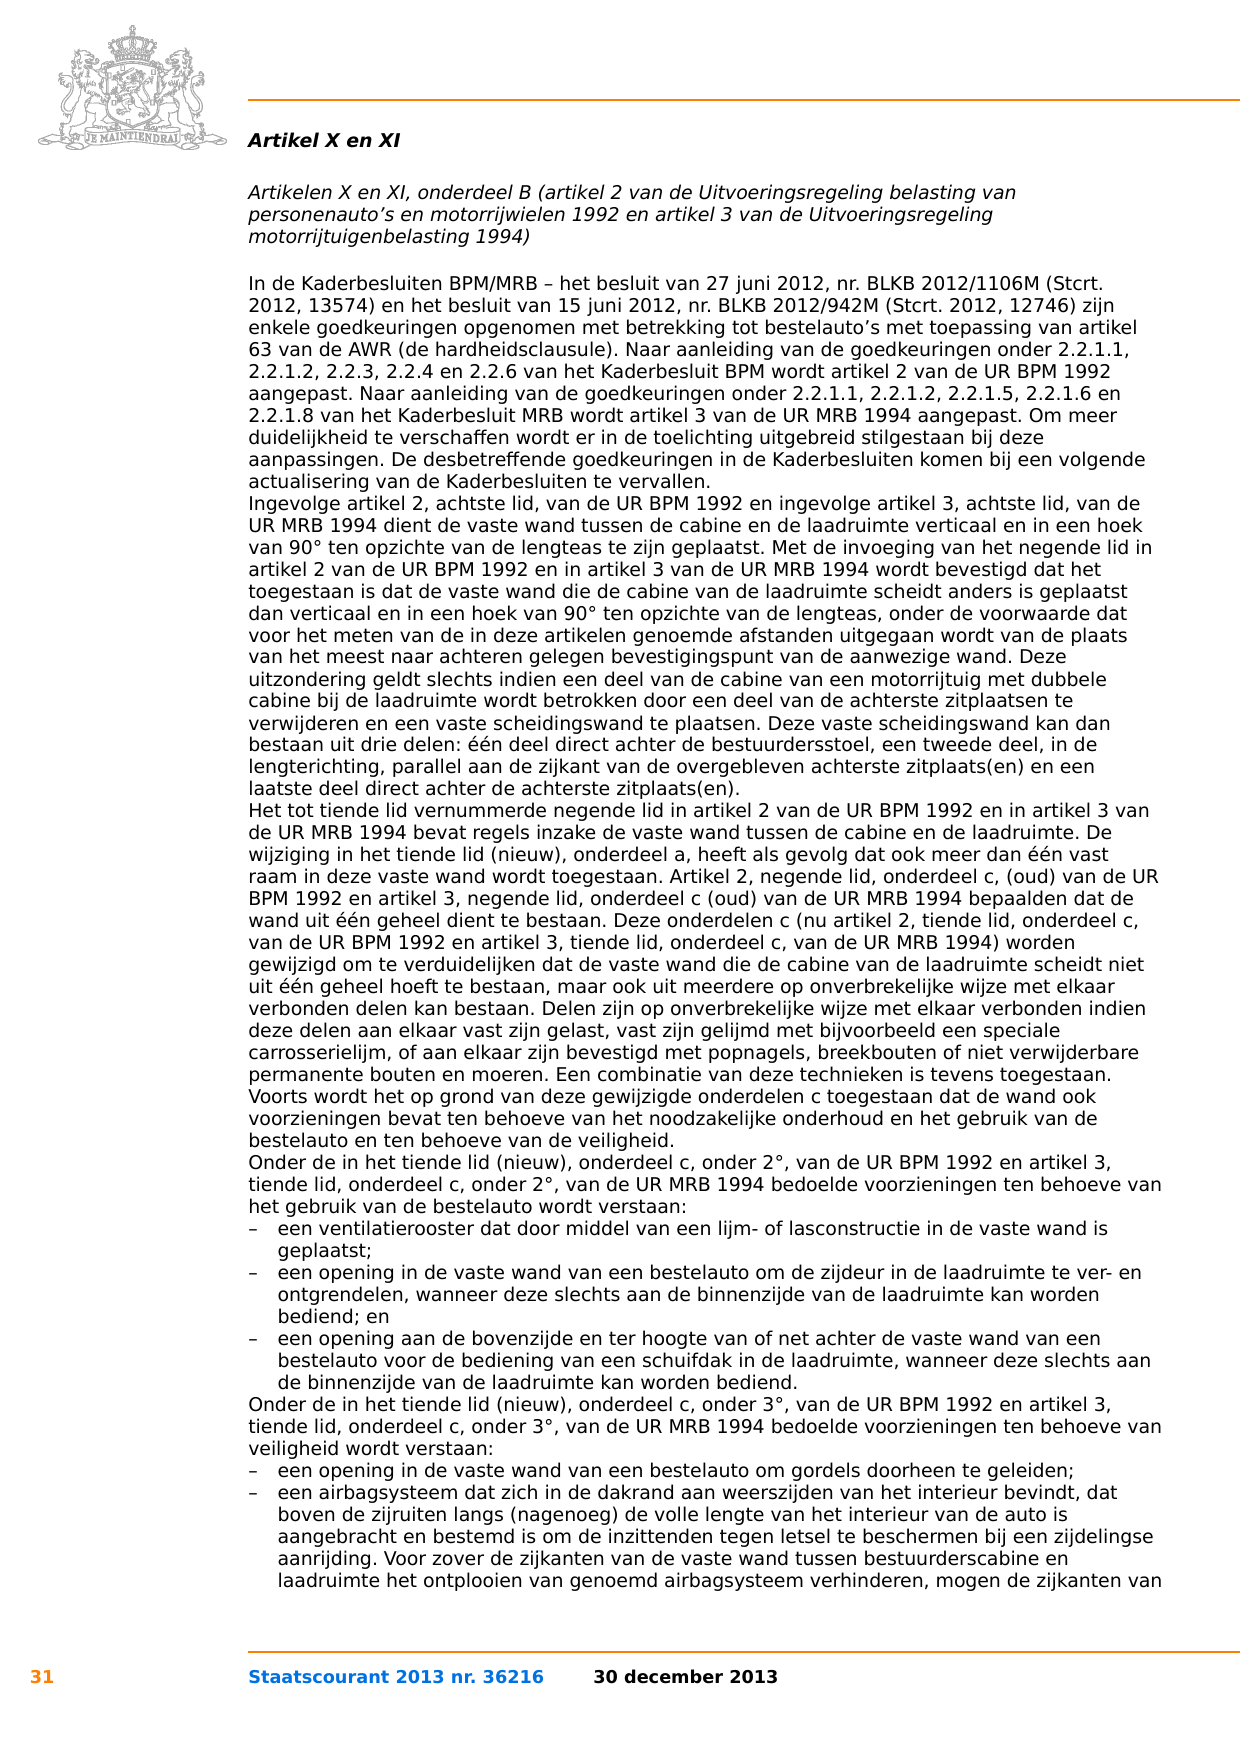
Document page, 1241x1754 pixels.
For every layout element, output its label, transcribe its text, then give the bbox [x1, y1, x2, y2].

text – een opening in de vaste wand van een bestelauto om gordels doorheen te geleiden; [248, 1460, 1163, 1482]
text Het tot tiende lid vernummerde negende lid in artikel 2 van de UR BPM 1992 en in artikel 3 van de UR MRB 1994 bevat regels inzake de vaste wand tussen de cabine en de laadruimte. De wijziging in het tiende lid (nieuw), onderdeel a, heeft als gevolg dat ook meer dan één vast raam in deze vaste wand wordt toegestaan. Artikel 2, negende lid, onderdeel c, (oud) van de UR BPM 1992 en artikel 3, negende lid, onderdeel c (oud) van de UR MRB 1994 bepaalden dat de wand uit één geheel dient te bestaan. Deze onderdelen c (nu artikel 2, tiende lid, onderdeel c, van de UR BPM 1992 en artikel 3, tiende lid, onderdeel c, van de UR MRB 1994) worden gewijzigd om te verduidelijken dat de vaste wand die de cabine van de laadruimte scheidt niet uit één geheel hoeft te bestaan, maar ook uit meerdere op onverbrekelijke wijze met elkaar verbonden delen kan bestaan. Delen zijn op onverbrekelijke wijze met elkaar verbonden indien deze delen aan elkaar vast zijn gelast, vast zijn gelijmd met bijvoorbeeld een speciale carrosserielijm, of aan elkaar zijn bevestigd met popnagels, breekbouten of niet verwijderbare permanente bouten en moeren. Een combinatie van deze technieken is tevens toegestaan. Voorts wordt het op grond van deze gewijzigde onderdelen c toegestaan dat de wand ook voorzieningen bevat ten behoeve van het noodzakelijke onderhoud en het gebruik van de bestelauto en ten behoeve van de veiligheid. [248, 800, 1163, 1152]
subtitle Artikelen X en XI, onderdeel B (artikel 2 van de Uitvoeringsregeling belasting van personenauto’s en motorrijwielen 1992 en artikel 3 van de Uitvoeringsregeling motorrijtuigenbelasting 1994) [248, 182, 1163, 248]
picture [38, 25, 227, 150]
text In de Kaderbesluiten BPM/MRB – het besluit van 27 juni 2012, nr. BLKB 2012/1106M (Stcrt. 2012, 13574) en het besluit van 15 juni 2012, nr. BLKB 2012/942M (Stcrt. 2012, 12746) zijn enkele goedkeuringen opgenomen met betrekking tot bestelauto’s met toepassing van artikel 63 van de AWR (de hardheidsclausule). Naar aanleiding van de goedkeuringen onder 2.2.1.1, 2.2.1.2, 2.2.3, 2.2.4 en 2.2.6 van het Kaderbesluit BPM wordt artikel 2 van de UR BPM 1992 aangepast. Naar aanleiding van de goedkeuringen onder 2.2.1.1, 2.2.1.2, 2.2.1.5, 2.2.1.6 en 2.2.1.8 van het Kaderbesluit MRB wordt artikel 3 van de UR MRB 1994 aangepast. Om meer duidelijkheid te verschaffen wordt er in de toelichting uitgebreid stilgestaan bij deze aanpassingen. De desbetreffende goedkeuringen in de Kaderbesluiten komen bij een volgende actualisering van de Kaderbesluiten te vervallen. [248, 273, 1163, 493]
text – een opening aan de bovenzijde en ter hoogte van of net achter de vaste wand van een bestelauto voor de bediening van een schuifdak in de laadruimte, wanneer deze slechts aan de binnenzijde van de laadruimte kan worden bediend. [248, 1328, 1163, 1394]
subtitle Artikel X en XI [248, 130, 1163, 152]
text Ingevolge artikel 2, achtste lid, van de UR BPM 1992 en ingevolge artikel 3, achtste lid, van de UR MRB 1994 dient de vaste wand tussen de cabine en de laadruimte verticaal en in een hoek van 90° ten opzichte van de lengteas te zijn geplaatst. Met de invoeging van het negende lid in artikel 2 van de UR BPM 1992 en in artikel 3 van de UR MRB 1994 wordt bevestigd dat het toegestaan is dat de vaste wand die de cabine van de laadruimte scheidt anders is geplaatst dan verticaal en in een hoek van 90° ten opzichte van de lengteas, onder de voorwaarde dat voor het meten van de in deze artikelen genoemde afstanden uitgegaan wordt van de plaats van het meest naar achteren gelegen bevestigingspunt van de aanwezige wand. Deze uitzondering geldt slechts indien een deel van de cabine van een motorrijtuig met dubbele cabine bij de laadruimte wordt betrokken door een deel van de achterste zitplaatsen te verwijderen en een vaste scheidingswand te plaatsen. Deze vaste scheidingswand kan dan bestaan uit drie delen: één deel direct achter de bestuurdersstoel, een tweede deel, in de lengterichting, parallel aan de zijkant van de overgebleven achterste zitplaats(en) en een laatste deel direct achter de achterste zitplaats(en). [248, 493, 1163, 800]
text – een ventilatierooster dat door middel van een lijm- of lasconstructie in de vaste wand is geplaatst; [248, 1218, 1163, 1262]
text – een airbagsysteem dat zich in de dakrand aan weerszijden van het interieur bevindt, dat boven de zijruiten langs (nagenoeg) de volle lengte van het interieur van de auto is aangebracht en bestemd is om de inzittenden tegen letsel te beschermen bij een zijdelingse aanrijding. Voor zover de zijkanten van de vaste wand tussen bestuurderscabine en laadruimte het ontplooien van genoemd airbagsysteem verhinderen, mogen de zijkanten van [248, 1482, 1163, 1592]
text – een opening in de vaste wand van een bestelauto om de zijdeur in de laadruimte te ver- en ontgrendelen, wanneer deze slechts aan de binnenzijde van de laadruimte kan worden bediend; en [248, 1262, 1163, 1328]
text Onder de in het tiende lid (nieuw), onderdeel c, onder 3°, van de UR BPM 1992 en artikel 3, tiende lid, onderdeel c, onder 3°, van de UR MRB 1994 bedoelde voorzieningen ten behoeve van veiligheid wordt verstaan: [248, 1394, 1163, 1460]
text Onder de in het tiende lid (nieuw), onderdeel c, onder 2°, van de UR BPM 1992 en artikel 3, tiende lid, onderdeel c, onder 2°, van de UR MRB 1994 bedoelde voorzieningen ten behoeve van het gebruik van de bestelauto wordt verstaan: [248, 1152, 1163, 1218]
